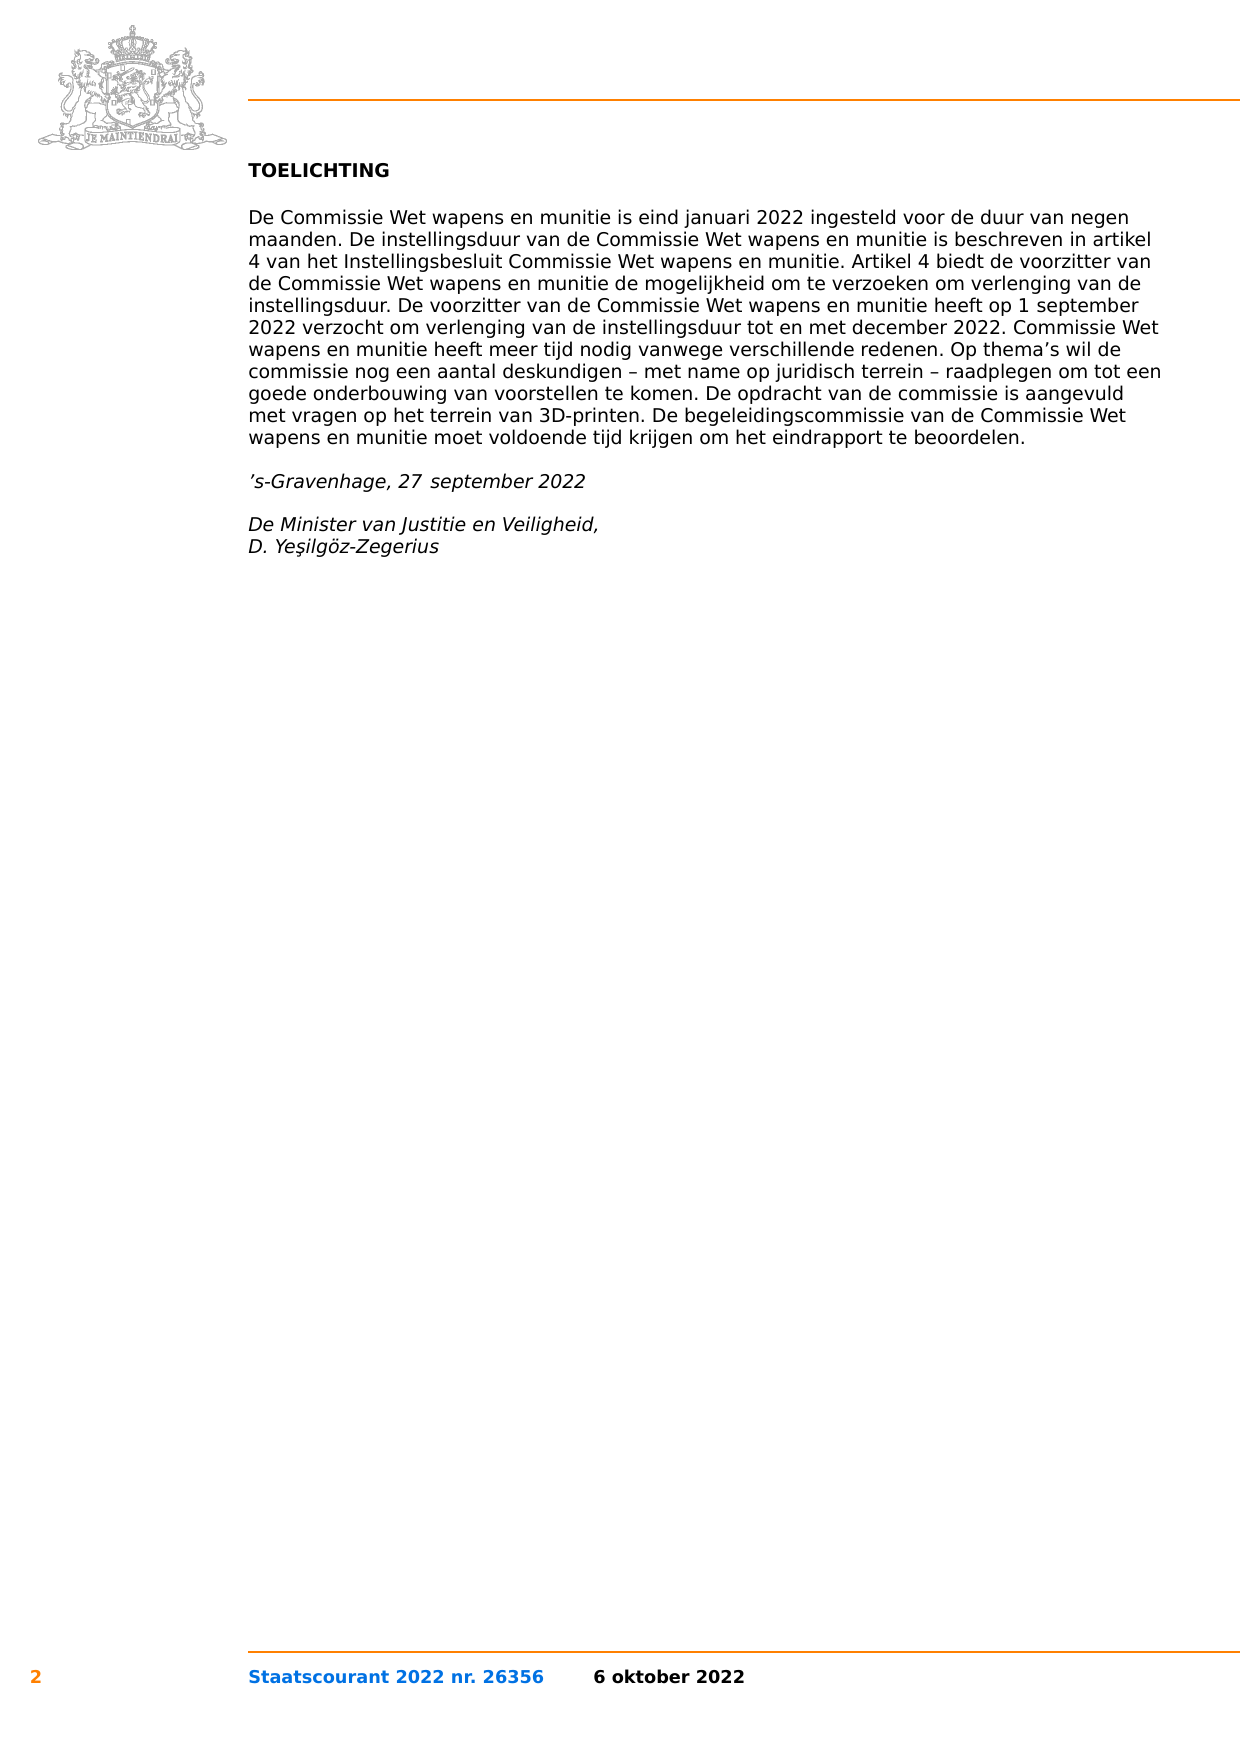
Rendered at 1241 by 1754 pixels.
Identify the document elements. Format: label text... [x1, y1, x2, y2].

text De Minister van Justitie en Veiligheid, D. Yeşilgöz-Zegerius [248, 514, 1163, 558]
picture [38, 25, 227, 150]
text De Commissie Wet wapens en munitie is eind januari 2022 ingesteld voor de duur van negen maanden. De instellingsduur van de Commissie Wet wapens en munitie is beschreven in artikel 4 van het Instellingsbesluit Commissie Wet wapens en munitie. Artikel 4 biedt de voorzitter van de Commissie Wet wapens en munitie de mogelijkheid om te verzoeken om verlenging van de instellingsduur. De voorzitter van de Commissie Wet wapens en munitie heeft op 1 september 2022 verzocht om verlenging van de instellingsduur tot en met december 2022. Commissie Wet wapens en munitie heeft meer tijd nodig vanwege verschillende redenen. Op thema’s wil de commissie nog een aantal deskundigen – met name op juridisch terrein – raadplegen om tot een goede onderbouwing van voorstellen te komen. De opdracht van de commissie is aangevuld met vragen op het terrein van 3D-printen. De begeleidingscommissie van de Commissie Wet wapens en munitie moet voldoende tijd krijgen om het eindrapport te beoordelen. [248, 207, 1163, 449]
subtitle TOELICHTING [248, 160, 1163, 182]
text ’s-Gravenhage, 27 september 2022 [248, 471, 1163, 492]
